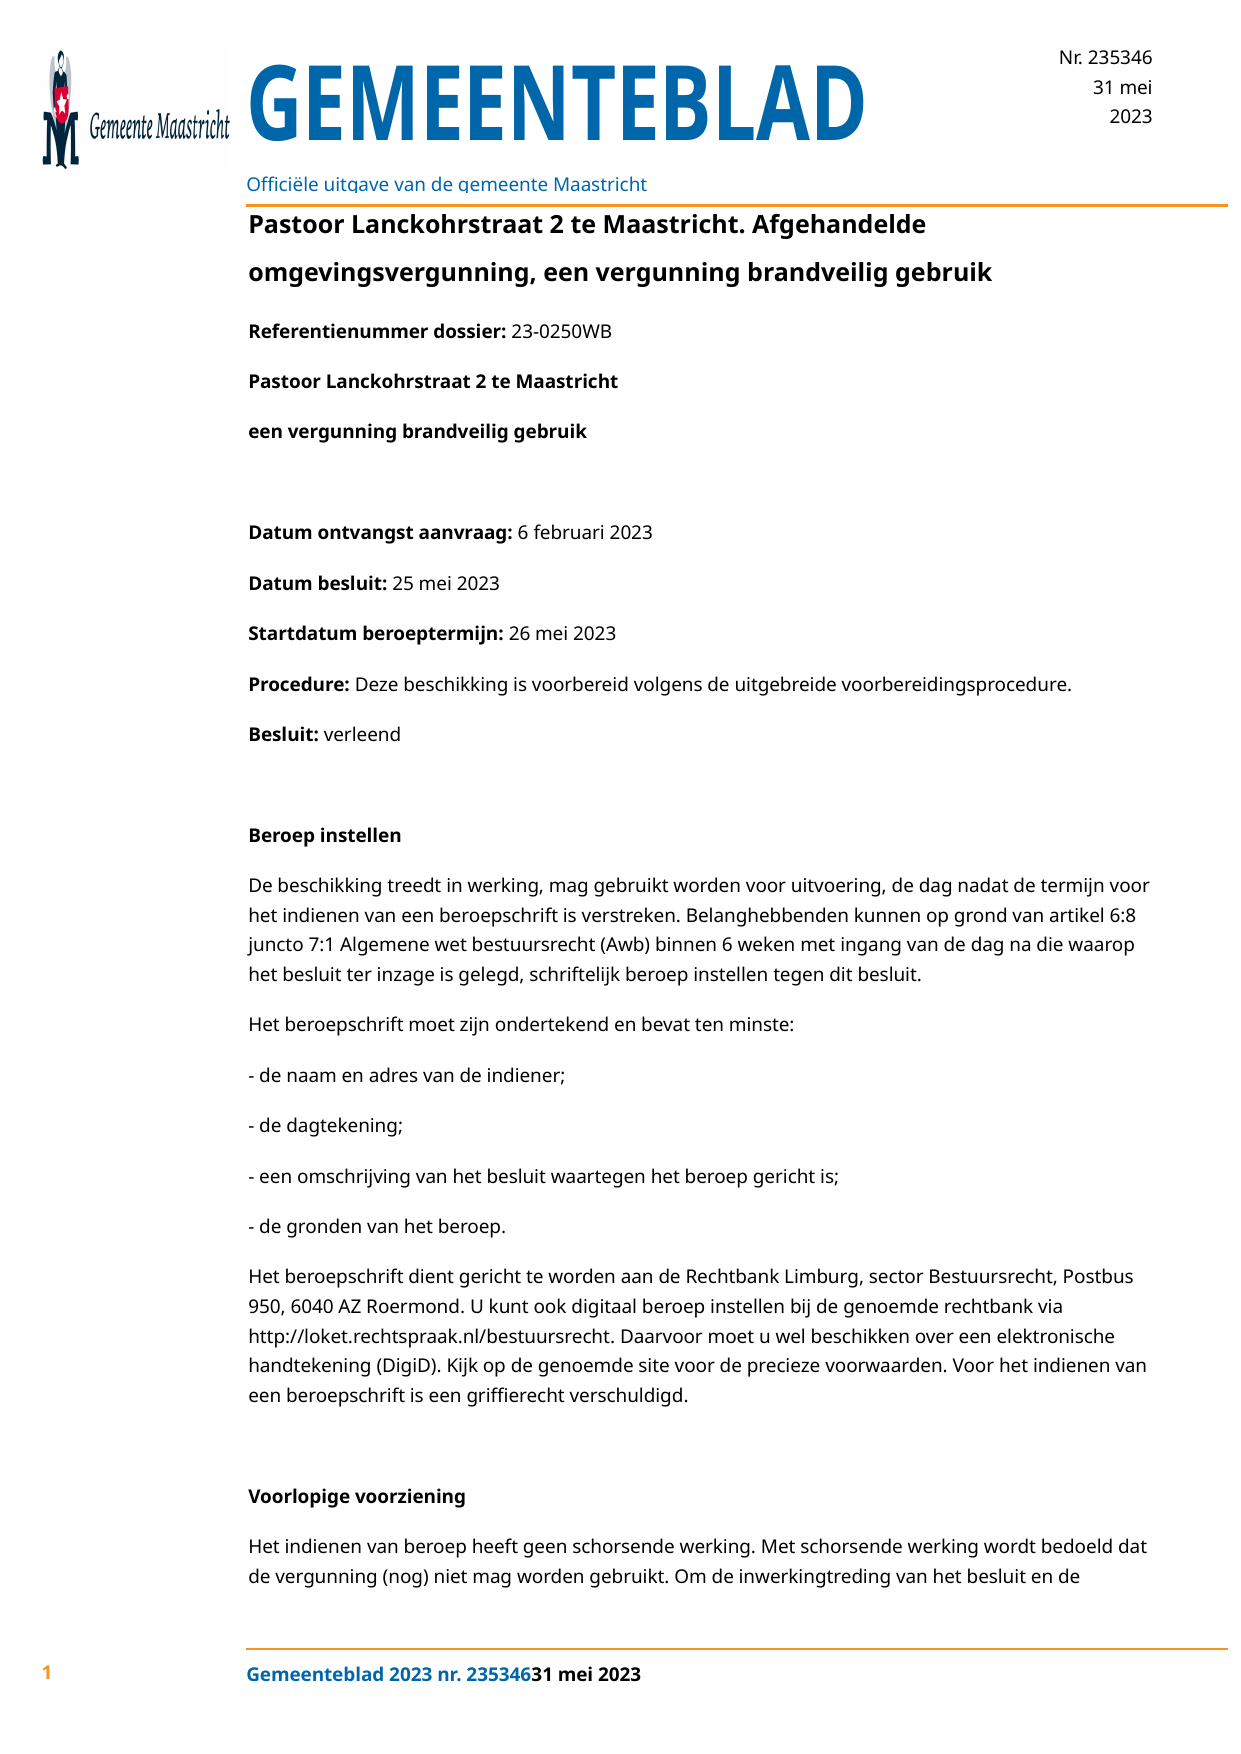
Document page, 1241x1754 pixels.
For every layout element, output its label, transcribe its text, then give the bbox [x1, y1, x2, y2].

text De beschikking treedt in werking, mag gebruikt worden voor uitvoering, de dag nadat de termijn voor het indienen van een beroepschrift is verstreken. Belanghebbenden kunnen op grond van artikel 6:8 juncto 7:1 Algemene wet bestuursrecht (Awb) binnen 6 weken met ingang van de dag na die waarop het besluit ter inzage is gelegd, schriftelijk beroep instellen tegen dit besluit. [248, 872, 1152, 987]
text Beroep instellen [248, 822, 1152, 848]
text Het indienen van beroep heeft geen schorsende werking. Met schorsende werking wordt bedoeld dat de vergunning (nog) niet mag worden gebruikt. Om de inwerkingtreding van het besluit en de [248, 1533, 1152, 1589]
text Startdatum beroeptermijn: 26 mei 2023 [248, 620, 1152, 646]
text Het beroepschrift dient gericht te worden aan de Rechtbank Limburg, sector Bestuursrecht, Postbus 950, 6040 AZ Roermond. U kunt ook digitaal beroep instellen bij de genoemde rechtbank via http://loket.rechtspraak.nl/bestuursrecht. Daarvoor moet u wel beschikken over een elektronische handtekening (DigiD). Kijk op de genoemde site voor de precieze voorwaarden. Voor het indienen van een beroepschrift is een griffierecht verschuldigd. [248, 1264, 1152, 1408]
text Het beroepschrift moet zijn ondertekend en bevat ten minste: [248, 1012, 1152, 1037]
text Voorlopige voorziening [248, 1483, 1152, 1509]
picture [41, 47, 231, 172]
text - de naam en adres van de indiener; [248, 1062, 1152, 1088]
text Procedure: Deze beschikking is voorbereid volgens de uitgebreide voorbereidingsprocedure. [248, 671, 1152, 697]
text - de dagtekening; [248, 1112, 1152, 1138]
text Besluit: verleend [248, 721, 1152, 747]
text Datum besluit: 25 mei 2023 [248, 570, 1152, 596]
text Referentienummer dossier: 23-0250WB [248, 318, 1152, 344]
text - een omschrijving van het besluit waartegen het beroep gericht is; [248, 1163, 1152, 1189]
text Datum ontvangst aanvraag: 6 februari 2023 [248, 519, 1152, 545]
text - de gronden van het beroep. [248, 1213, 1152, 1239]
text Pastoor Lanckohrstraat 2 te Maastricht [248, 368, 1152, 394]
text Pastoor Lanckohrstraat 2 te Maastricht. Afgehandelde omgevingsvergunning, een vergunning brandveilig gebruik [248, 207, 1152, 288]
text een vergunning brandveilig gebruik [248, 419, 1152, 444]
